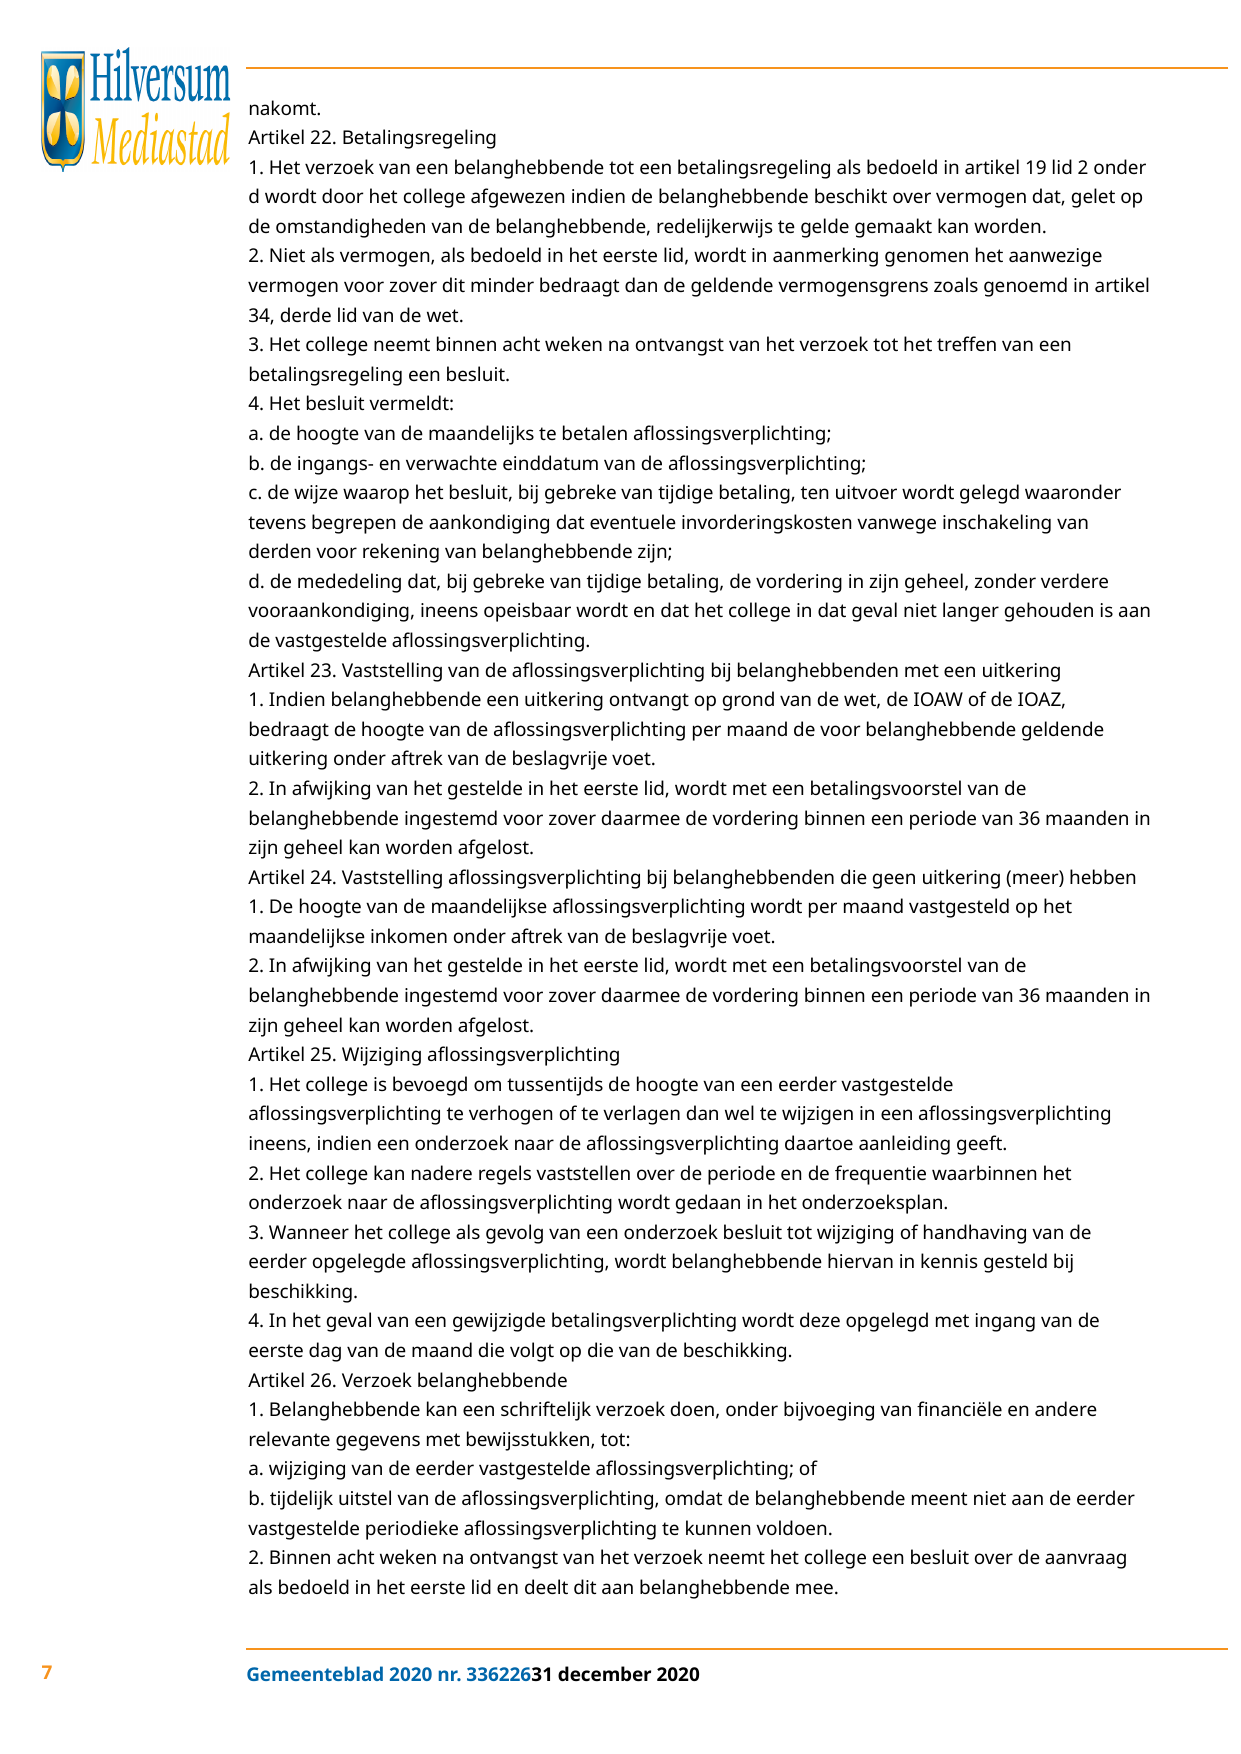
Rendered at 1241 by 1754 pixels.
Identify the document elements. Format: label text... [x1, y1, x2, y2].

text 1. De hoogte van de maandelijkse aflossingsverplichting wordt per maand vastgesteld op het maandelijkse inkomen onder aftrek van de beslagvrije voet. [248, 893, 1152, 949]
text 1. Het college is bevoegd om tussentijds de hoogte van een eerder vastgestelde aflossingsverplichting te verhogen of te verlagen dan wel te wijzigen in een aflossingsverplichting ineens, indien een onderzoek naar de aflossingsverplichting daartoe aanleiding geeft. [248, 1071, 1152, 1156]
text 1. Belanghebbende kan een schriftelijk verzoek doen, onder bijvoeging van financiële en andere relevante gegevens met bewijsstukken, tot: [248, 1396, 1152, 1452]
text Artikel 23. Vaststelling van de aflossingsverplichting bij belanghebbenden met een uitkering [248, 657, 1152, 683]
text d. de mededeling dat, bij gebreke van tijdige betaling, de vordering in zijn geheel, zonder verdere vooraankondiging, ineens opeisbaar wordt en dat het college in dat geval niet langer gehouden is aan de vastgestelde aflossingsverplichting. [248, 568, 1152, 653]
text a. de hoogte van de maandelijks te betalen aflossingsverplichting; [248, 420, 1152, 446]
text Artikel 22. Betalingsregeling [248, 124, 1152, 150]
text nakomt. [248, 95, 1152, 121]
text Artikel 24. Vaststelling aflossingsverplichting bij belanghebbenden die geen uitkering (meer) hebben [248, 864, 1152, 890]
text 1. Indien belanghebbende een uitkering ontvangt op grond van de wet, de IOAW of de IOAZ, bedraagt de hoogte van de aflossingsverplichting per maand de voor belanghebbende geldende uitkering onder aftrek van de beslagvrije voet. [248, 686, 1152, 771]
text 1. Het verzoek van een belanghebbende tot een betalingsregeling als bedoeld in artikel 19 lid 2 onder d wordt door het college afgewezen indien de belanghebbende beschikt over vermogen dat, gelet op de omstandigheden van de belanghebbende, redelijkerwijs te gelde gemaakt kan worden. [248, 154, 1152, 239]
text 2. Niet als vermogen, als bedoeld in het eerste lid, wordt in aanmerking genomen het aanwezige vermogen voor zover dit minder bedraagt dan de geldende vermogensgrens zoals genoemd in artikel 34, derde lid van de wet. [248, 243, 1152, 328]
text c. de wijze waarop het besluit, bij gebreke van tijdige betaling, ten uitvoer wordt gelegd waaronder tevens begrepen de aankondiging dat eventuele invorderingskosten vanwege inschakeling van derden voor rekening van belanghebbende zijn; [248, 479, 1152, 564]
text Artikel 25. Wijziging aflossingsverplichting [248, 1041, 1152, 1067]
text 2. In afwijking van het gestelde in het eerste lid, wordt met een betalingsvoorstel van de belanghebbende ingestemd voor zover daarmee de vordering binnen een periode van 36 maanden in zijn geheel kan worden afgelost. [248, 775, 1152, 860]
text a. wijziging van de eerder vastgestelde aflossingsverplichting; of [248, 1456, 1152, 1481]
text 2. Het college kan nadere regels vaststellen over de periode en de frequentie waarbinnen het onderzoek naar de aflossingsverplichting wordt gedaan in het onderzoeksplan. [248, 1160, 1152, 1215]
picture [41, 47, 231, 172]
text 3. Het college neemt binnen acht weken na ontvangst van het verzoek tot het treffen van een betalingsregeling een besluit. [248, 331, 1152, 387]
text 4. Het besluit vermeldt: [248, 391, 1152, 416]
text Artikel 26. Verzoek belanghebbende [248, 1367, 1152, 1393]
text b. de ingangs- en verwachte einddatum van de aflossingsverplichting; [248, 450, 1152, 476]
text 2. Binnen acht weken na ontvangst van het verzoek neemt het college een besluit over de aanvraag als bedoeld in het eerste lid en deelt dit aan belanghebbende mee. [248, 1544, 1152, 1600]
text 4. In het geval van een gewijzigde betalingsverplichting wordt deze opgelegd met ingang van de eerste dag van de maand die volgt op die van de beschikking. [248, 1308, 1152, 1363]
text 2. In afwijking van het gestelde in het eerste lid, wordt met een betalingsvoorstel van de belanghebbende ingestemd voor zover daarmee de vordering binnen een periode van 36 maanden in zijn geheel kan worden afgelost. [248, 953, 1152, 1038]
text b. tijdelijk uitstel van de aflossingsverplichting, omdat de belanghebbende meent niet aan de eerder vastgestelde periodieke aflossingsverplichting te kunnen voldoen. [248, 1485, 1152, 1541]
text 3. Wanneer het college als gevolg van een onderzoek besluit tot wijziging of handhaving van de eerder opgelegde aflossingsverplichting, wordt belanghebbende hiervan in kennis gesteld bij beschikking. [248, 1219, 1152, 1304]
